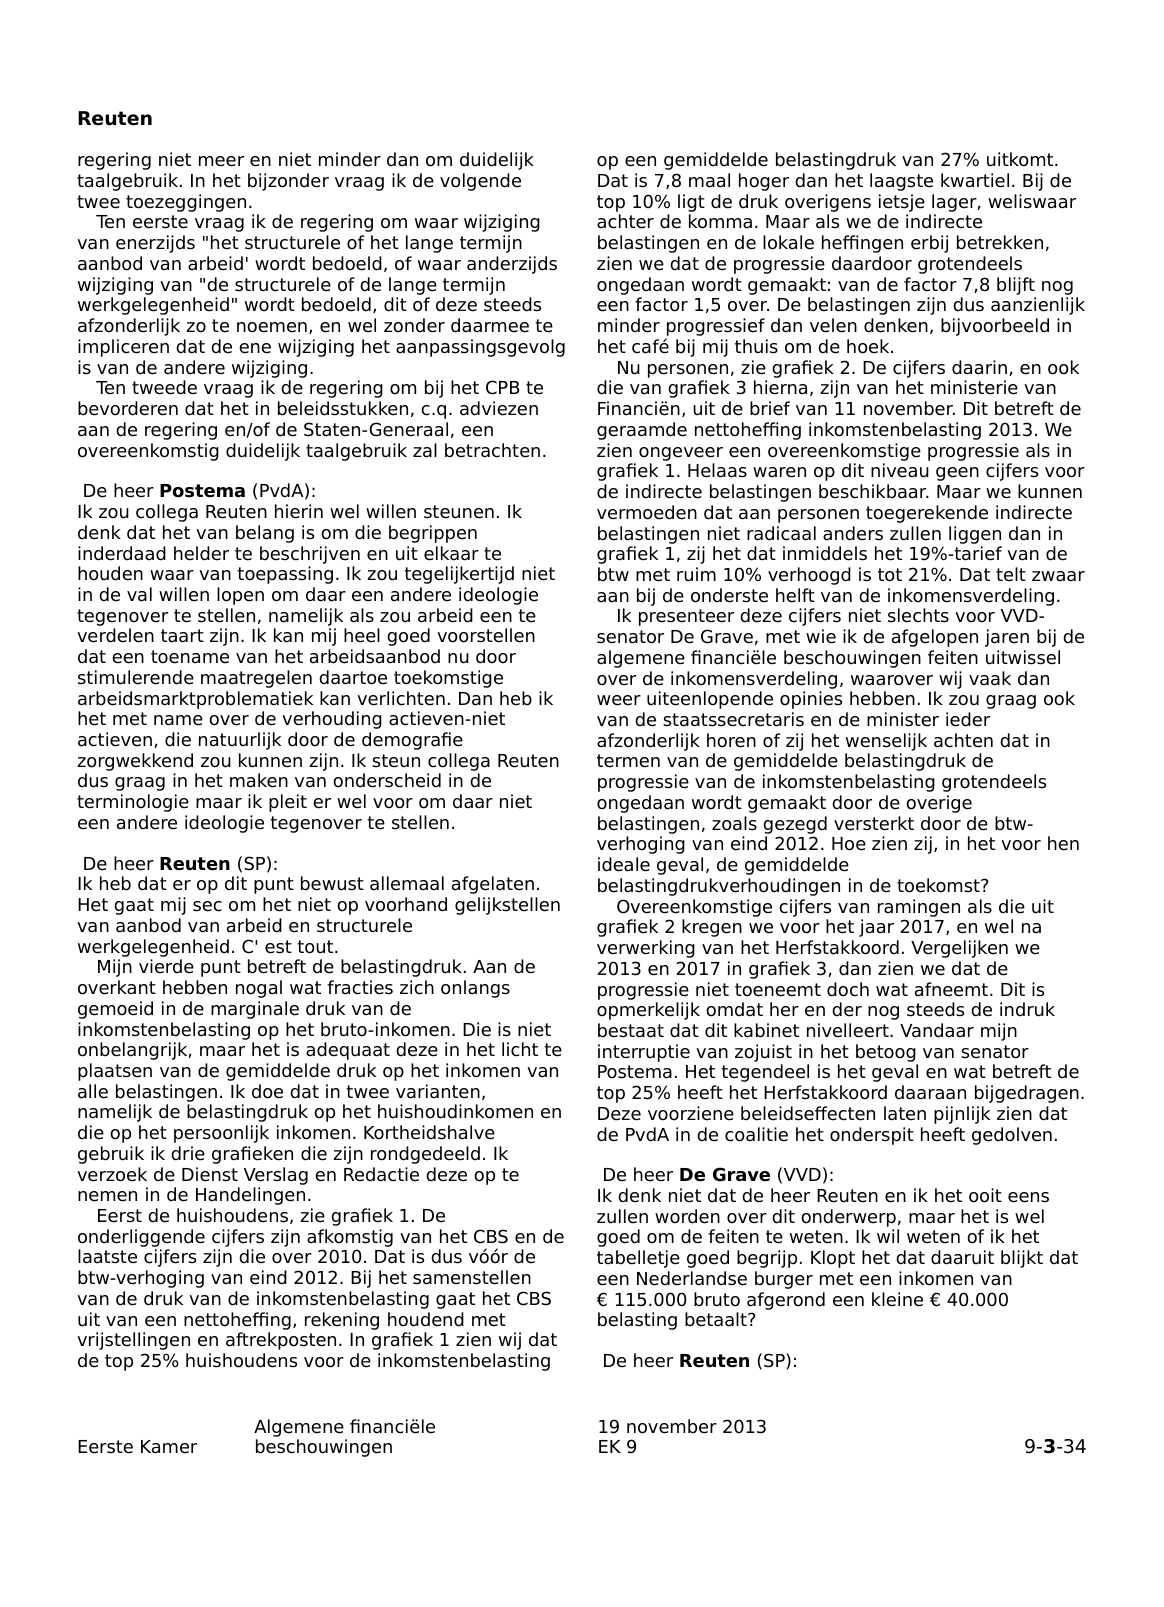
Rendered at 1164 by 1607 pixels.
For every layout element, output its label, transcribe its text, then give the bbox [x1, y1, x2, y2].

text Ik heb dat er op dit punt bewust allemaal afgelaten. Het gaat mij sec om het niet op voorhand gelijkstellen van aanbod van arbeid en structurele werkgelegenheid. C' est tout. [77, 874, 567, 957]
text Ten eerste vraag ik de regering om waar wijziging van enerzijds "het structurele of het lange termijn aanbod van arbeid' wordt bedoeld, of waar anderzijds wijziging van "de structurele of de lange termijn werkgelegenheid" wordt bedoeld, dit of deze steeds afzonderlijk zo te noemen, en wel zonder daarmee te impliceren dat de ene wijziging het aanpassingsgevolg is van de andere wijziging. [77, 212, 567, 378]
text Ik zou collega Reuten hierin wel willen steunen. Ik denk dat het van belang is om die begrippen inderdaad helder te beschrijven en uit elkaar te houden waar van toepassing. Ik zou tegelijkertijd niet in de val willen lopen om daar een andere ideologie tegenover te stellen, namelijk als zou arbeid een te verdelen taart zijn. Ik kan mij heel goed voorstellen dat een toename van het arbeidsaanbod nu door stimulerende maatregelen daartoe toekomstige arbeidsmarktproblematiek kan verlichten. Dan heb ik het met name over de verhouding actieven-niet actieven, die natuurlijk door de demografie zorgwekkend zou kunnen zijn. Ik steun collega Reuten dus graag in het maken van onderscheid in de terminologie maar ik pleit er wel voor om daar niet een andere ideologie tegenover te stellen. [77, 502, 567, 833]
text Eerst de huishoudens, zie grafiek 1. De onderliggende cijfers zijn afkomstig van het CBS en de laatste cijfers zijn die over 2010. Dat is dus vóór de btw-verhoging van eind 2012. Bij het samenstellen van de druk van de inkomstenbelasting gaat het CBS uit van een nettoheffing, rekening houdend met vrijstellingen en aftrekposten. In grafiek 1 zien wij dat de top 25% huishoudens voor de inkomstenbelasting [77, 1206, 567, 1372]
text Ik denk niet dat de heer Reuten en ik het ooit eens zullen worden over dit onderwerp, maar het is wel goed om de feiten te weten. Ik wil weten of ik het tabelletje goed begrijp. Klopt het dat daaruit blijkt dat een Nederlandse burger met een inkomen van € 115.000 bruto afgerond een kleine € 40.000 belasting betaalt? [596, 1186, 1087, 1331]
text Overeenkomstige cijfers van ramingen als die uit grafiek 2 kregen we voor het jaar 2017, en wel na verwerking van het Herfstakkoord. Vergelijken we 2013 en 2017 in grafiek 3, dan zien we dat de progressie niet toeneemt doch wat afneemt. Dit is opmerkelijk omdat her en der nog steeds de indruk bestaat dat dit kabinet nivelleert. Vandaar mijn interruptie van zojuist in het betoog van senator Postema. Het tegendeel is het geval en wat betreft de top 25% heeft het Herfstakkoord daaraan bijgedragen. Deze voorziene beleidseffecten laten pijnlijk zien dat de PvdA in de coalitie het onderspit heeft gedolven. [596, 896, 1087, 1145]
text Mijn vierde punt betreft de belastingdruk. Aan de overkant hebben nogal wat fracties zich onlangs gemoeid in de marginale druk van de inkomstenbelasting op het bruto-inkomen. Die is niet onbelangrijk, maar het is adequaat deze in het licht te plaatsen van de gemiddelde druk op het inkomen van alle belastingen. Ik doe dat in twee varianten, namelijk de belastingdruk op het huishoudinkomen en die op het persoonlijk inkomen. Kortheidshalve gebruik ik drie grafieken die zijn rondgedeeld. Ik verzoek de Dienst Verslag en Redactie deze op te nemen in de Handelingen. [77, 957, 567, 1206]
text Ten tweede vraag ik de regering om bij het CPB te bevorderen dat het in beleidsstukken, c.q. adviezen aan de regering en/of de Staten-Generaal, een overeenkomstig duidelijk taalgebruik zal betrachten. [77, 378, 567, 461]
text Nu personen, zie grafiek 2. De cijfers daarin, en ook die van grafiek 3 hierna, zijn van het ministerie van Financiën, uit de brief van 11 november. Dit betreft de geraamde nettoheffing inkomstenbelasting 2013. We zien ongeveer een overeenkomstige progressie als in grafiek 1. Helaas waren op dit niveau geen cijfers voor de indirecte belastingen beschikbaar. Maar we kunnen vermoeden dat aan personen toegerekende indirecte belastingen niet radicaal anders zullen liggen dan in grafiek 1, zij het dat inmiddels het 19%-tarief van de btw met ruim 10% verhoogd is tot 21%. Dat telt zwaar aan bij de onderste helft van de inkomensverdeling. [596, 357, 1087, 606]
text De heer De Grave (VVD): [596, 1165, 1087, 1186]
text De heer Reuten (SP): [77, 853, 567, 874]
text op een gemiddelde belastingdruk van 27% uitkomt. Dat is 7,8 maal hoger dan het laagste kwartiel. Bij de top 10% ligt de druk overigens ietsje lager, weliswaar achter de komma. Maar als we de indirecte belastingen en de lokale heffingen erbij betrekken, zien we dat de progressie daardoor grotendeels ongedaan wordt gemaakt: van de factor 7,8 blijft nog een factor 1,5 over. De belastingen zijn dus aanzienlijk minder progressief dan velen denken, bijvoorbeeld in het café bij mij thuis om de hoek. [596, 150, 1087, 357]
text De heer Postema (PvdA): [77, 481, 567, 502]
text regering niet meer en niet minder dan om duidelijk taalgebruik. In het bijzonder vraag ik de volgende twee toezeggingen. [77, 150, 567, 212]
text De heer Reuten (SP): [596, 1351, 1087, 1372]
text Ik presenteer deze cijfers niet slechts voor VVD-senator De Grave, met wie ik de afgelopen jaren bij de algemene financiële beschouwingen feiten uitwissel over de inkomensverdeling, waarover wij vaak dan weer uiteenlopende opinies hebben. Ik zou graag ook van de staatssecretaris en de minister ieder afzonderlijk horen of zij het wenselijk achten dat in termen van de gemiddelde belastingdruk de progressie van de inkomstenbelasting grotendeels ongedaan wordt gemaakt door de overige belastingen, zoals gezegd versterkt door de btw-verhoging van eind 2012. Hoe zien zij, in het voor hen ideale geval, de gemiddelde belastingdrukverhoudingen in de toekomst? [596, 606, 1087, 896]
